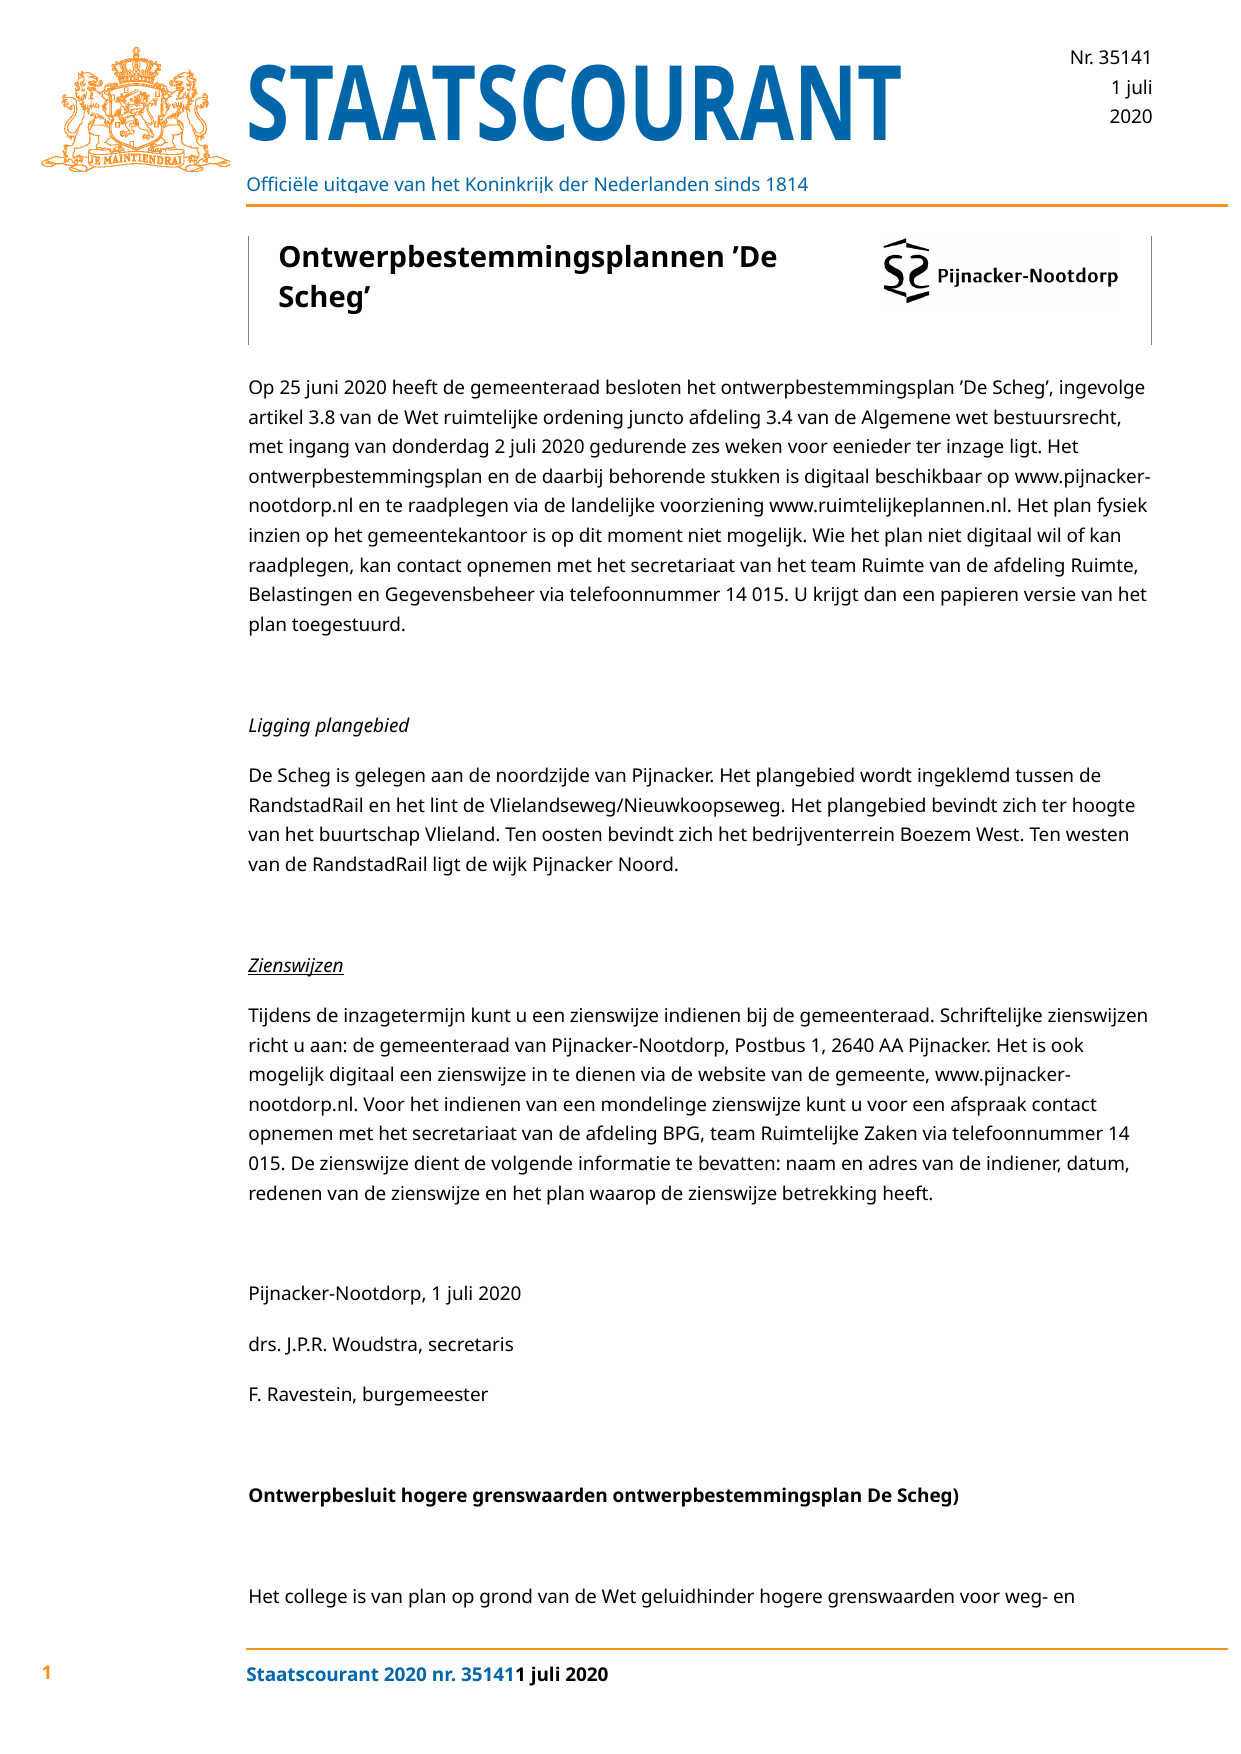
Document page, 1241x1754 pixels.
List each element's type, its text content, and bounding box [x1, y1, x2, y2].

text De Scheg is gelegen aan de noordzijde van Pijnacker. Het plangebied wordt ingeklemd tussen de RandstadRail en het lint de Vlielandseweg/Nieuwkoopseweg. Het plangebied bevindt zich ter hoogte van het buurtschap Vlieland. Ten oosten bevindt zich het bedrijventerrein Boezem West. Ten westen van de RandstadRail ligt de wijk Pijnacker Noord. [248, 762, 1152, 877]
text Pijnacker-Nootdorp, 1 juli 2020 [248, 1281, 1152, 1306]
text Het college is van plan op grond van de Wet geluidhinder hogere grenswaarden voor weg- en [248, 1583, 1152, 1609]
table_header Ontwerpbestemmingsplannen ’De Scheg’ [249, 236, 850, 345]
text Op 25 juni 2020 heeft de gemeenteraad besloten het ontwerpbestemmingsplan ’De Scheg’, ingevolge artikel 3.8 van de Wet ruimtelijke ordening juncto afdeling 3.4 van de Algemene wet bestuursrecht, met ingang van donderdag 2 juli 2020 gedurende zes weken voor eenieder ter inzage ligt. Het ontwerpbestemmingsplan en de daarbij behorende stukken is digitaal beschikbaar op www.pijnacker-nootdorp.nl en te raadplegen via de landelijke voorziening www.ruimtelijkeplannen.nl. Het plan fysiek inzien op het gemeentekantoor is op dit moment niet mogelijk. Wie het plan niet digitaal wil of kan raadplegen, kan contact opnemen met het secretariaat van het team Ruimte van de afdeling Ruimte, Belastingen en Gegevensbeheer via telefoonnummer 14 015. U krijgt dan een papieren versie van het plan toegestuurd. [248, 374, 1152, 637]
text Ligging plangebied [248, 712, 1152, 737]
text Ontwerpbesluit hogere grenswaarden ontwerpbestemmingsplan De Scheg) [248, 1482, 1152, 1508]
text Zienswijzen [248, 952, 1152, 977]
text F. Ravestein, burgemeester [248, 1381, 1152, 1407]
picture [882, 236, 1119, 305]
picture [41, 47, 231, 172]
text drs. J.P.R. Woudstra, secretaris [248, 1331, 1152, 1357]
text Tijdens de inzagetermijn kunt u een zienswijze indienen bij de gemeenteraad. Schriftelijke zienswijzen richt u aan: de gemeenteraad van Pijnacker-Nootdorp, Postbus 1, 2640 AA Pijnacker. Het is ook mogelijk digitaal een zienswijze in te dienen via de website van de gemeente, www.pijnacker-nootdorp.nl. Voor het indienen van een mondelinge zienswijze kunt u voor een afspraak contact opnemen met het secretariaat van de afdeling BPG, team Ruimtelijke Zaken via telefoonnummer 14 015. De zienswijze dient de volgende informatie te bevatten: naam en adres van de indiener, datum, redenen van de zienswijze en het plan waarop de zienswijze betrekking heeft. [248, 1002, 1152, 1205]
table_header [850, 236, 1151, 345]
